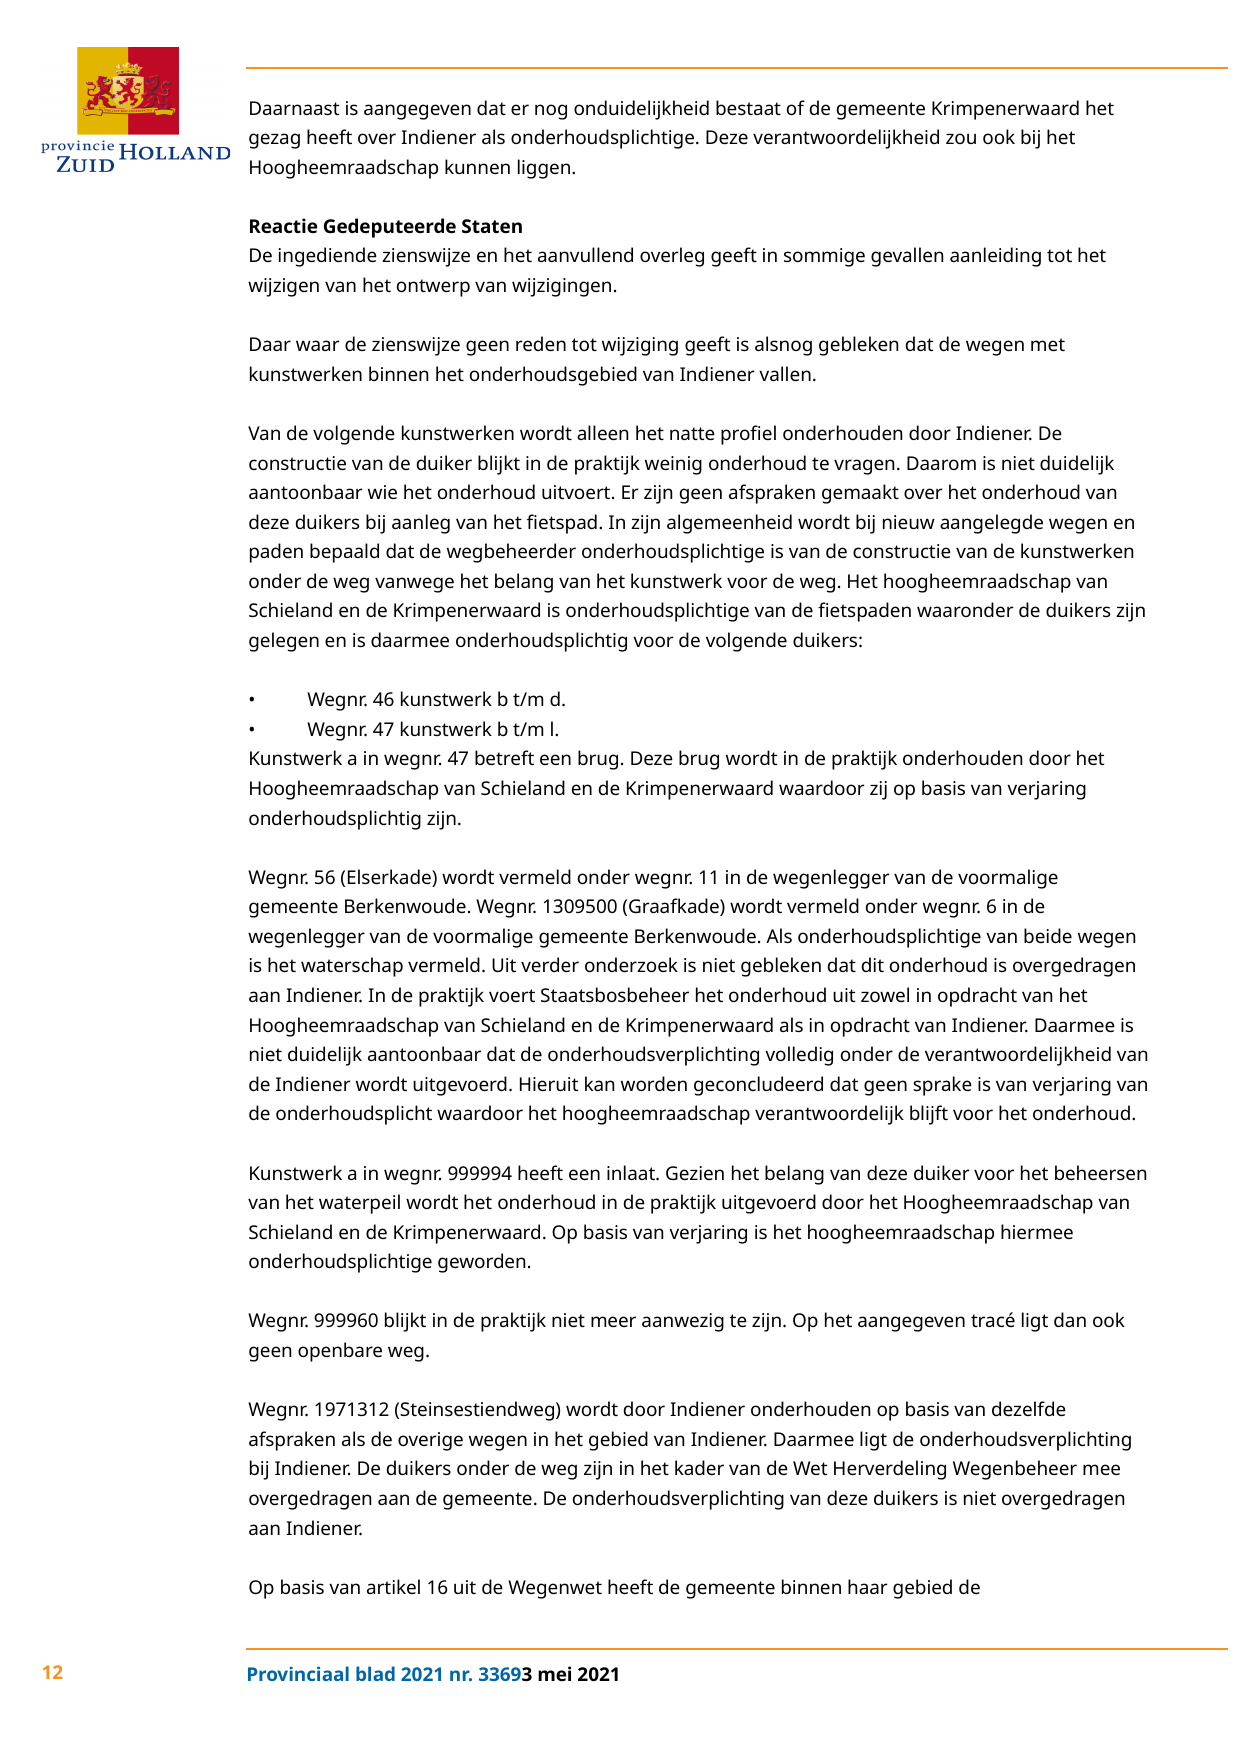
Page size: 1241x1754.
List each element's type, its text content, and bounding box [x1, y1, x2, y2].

list Wegnr. 47 kunstwerk b t/m l. [248, 716, 1152, 742]
list Wegnr. 46 kunstwerk b t/m d. [248, 686, 1152, 712]
text Op basis van artikel 16 uit de Wegenwet heeft de gemeente binnen haar gebied de [248, 1574, 1152, 1600]
text Wegnr. 56 (Elserkade) wordt vermeld onder wegnr. 11 in de wegenlegger van de voormalige gemeente Berkenwoude. Wegnr. 1309500 (Graafkade) wordt vermeld onder wegnr. 6 in de wegenlegger van de voormalige gemeente Berkenwoude. Als onderhoudsplichtige van beide wegen is het waterschap vermeld. Uit verder onderzoek is niet gebleken dat dit onderhoud is overgedragen aan Indiener. In de praktijk voert Staatsbosbeheer het onderhoud uit zowel in opdracht van het Hoogheemraadschap van Schieland en de Krimpenerwaard als in opdracht van Indiener. Daarmee is niet duidelijk aantoonbaar dat de onderhoudsverplichting volledig onder de verantwoordelijkheid van de Indiener wordt uitgevoerd. Hieruit kan worden geconcludeerd dat geen sprake is van verjaring van de onderhoudsplicht waardoor het hoogheemraadschap verantwoordelijk blijft voor het onderhoud. [248, 864, 1152, 1126]
text De ingediende zienswijze en het aanvullend overleg geeft in sommige gevallen aanleiding tot het wijzigen van het ontwerp van wijzigingen. [248, 243, 1152, 298]
text Wegnr. 999960 blijkt in de praktijk niet meer aanwezig te zijn. Op het aangegeven tracé ligt dan ook geen openbare weg. [248, 1308, 1152, 1363]
text Daarnaast is aangegeven dat er nog onduidelijkheid bestaat of de gemeente Krimpenerwaard het gezag heeft over Indiener als onderhoudsplichtige. Deze verantwoordelijkheid zou ook bij het Hoogheemraadschap kunnen liggen. [248, 95, 1152, 180]
text Van de volgende kunstwerken wordt alleen het natte profiel onderhouden door Indiener. De constructie van de duiker blijkt in de praktijk weinig onderhoud te vragen. Daarom is niet duidelijk aantoonbaar wie het onderhoud uitvoert. Er zijn geen afspraken gemaakt over het onderhoud van deze duikers bij aanleg van het fietspad. In zijn algemeenheid wordt bij nieuw aangelegde wegen en paden bepaald dat de wegbeheerder onderhoudsplichtige is van de constructie van de kunstwerken onder de weg vanwege het belang van het kunstwerk voor de weg. Het hoogheemraadschap van Schieland en de Krimpenerwaard is onderhoudsplichtige van de fietspaden waaronder de duikers zijn gelegen en is daarmee onderhoudsplichtig voor de volgende duikers: [248, 420, 1152, 653]
text Wegnr. 1971312 (Steinsestiendweg) wordt door Indiener onderhouden op basis van dezelfde afspraken als de overige wegen in het gebied van Indiener. Daarmee ligt de onderhoudsverplichting bij Indiener. De duikers onder de weg zijn in het kader van de Wet Herverdeling Wegenbeheer mee overgedragen aan de gemeente. De onderhoudsverplichting van deze duikers is niet overgedragen aan Indiener. [248, 1396, 1152, 1541]
picture [41, 47, 231, 172]
text Reactie Gedeputeerde Staten [248, 213, 1152, 239]
text Daar waar de zienswijze geen reden tot wijziging geeft is alsnog gebleken dat de wegen met kunstwerken binnen het onderhoudsgebied van Indiener vallen. [248, 331, 1152, 387]
text Kunstwerk a in wegnr. 999994 heeft een inlaat. Gezien het belang van deze duiker voor het beheersen van het waterpeil wordt het onderhoud in de praktijk uitgevoerd door het Hoogheemraadschap van Schieland en de Krimpenerwaard. Op basis van verjaring is het hoogheemraadschap hiermee onderhoudsplichtige geworden. [248, 1160, 1152, 1274]
text Kunstwerk a in wegnr. 47 betreft een brug. Deze brug wordt in de praktijk onderhouden door het Hoogheemraadschap van Schieland en de Krimpenerwaard waardoor zij op basis van verjaring onderhoudsplichtig zijn. [248, 746, 1152, 831]
